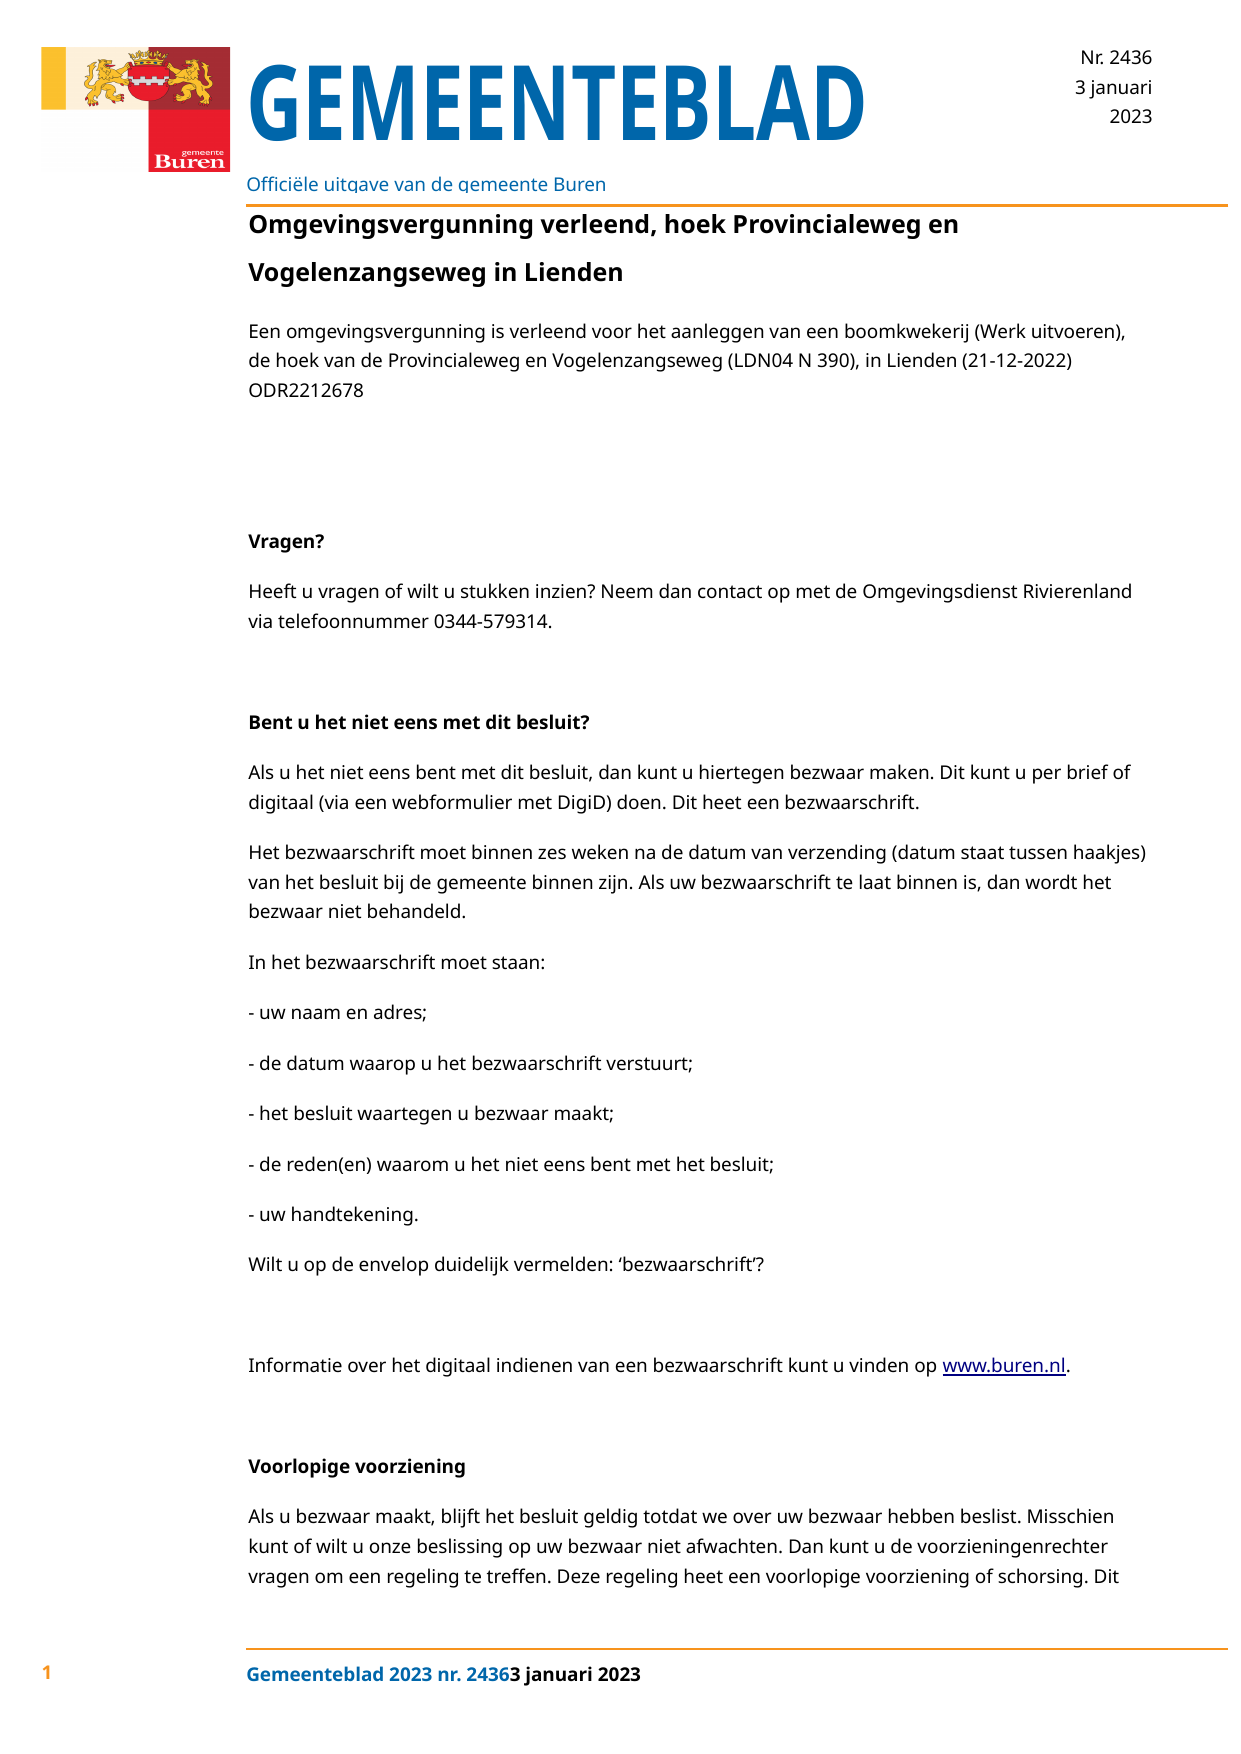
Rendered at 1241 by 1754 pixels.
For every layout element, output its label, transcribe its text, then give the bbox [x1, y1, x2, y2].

text Heeft u vragen of wilt u stukken inzien? Neem dan contact op met de Omgevingsdienst Rivierenland via telefoonnummer 0344-579314. [248, 579, 1152, 634]
text Vragen? [248, 528, 1152, 554]
text Omgevingsvergunning verleend, hoek Provincialeweg en Vogelenzangseweg in Lienden [248, 207, 1152, 288]
text Bent u het niet eens met dit besluit? [248, 709, 1152, 735]
picture [41, 47, 231, 172]
text Het bezwaarschrift moet binnen zes weken na de datum van verzending (datum staat tussen haakjes) van het besluit bij de gemeente binnen zijn. Als uw bezwaarschrift te laat binnen is, dan wordt het bezwaar niet behandeld. [248, 839, 1152, 924]
text Als u het niet eens bent met dit besluit, dan kunt u hiertegen bezwaar maken. Dit kunt u per brief of digitaal (via een webformulier met DigiD) doen. Dit heet een bezwaarschrift. [248, 759, 1152, 815]
text Voorlopige voorziening [248, 1453, 1152, 1479]
text Informatie over het digitaal indienen van een bezwaarschrift kunt u vinden op www.buren.nl. [248, 1352, 1152, 1378]
text Een omgevingsvergunning is verleend voor het aanleggen van een boomkwekerij (Werk uitvoeren), de hoek van de Provincialeweg en Vogelenzangseweg (LDN04 N 390), in Lienden (21-12-2022) ODR2212678 [248, 318, 1152, 403]
text Wilt u op de envelop duidelijk vermelden: ‘bezwaarschrift’? [248, 1252, 1152, 1277]
text Als u bezwaar maakt, blijft het besluit geldig totdat we over uw bezwaar hebben beslist. Misschien kunt of wilt u onze beslissing op uw bezwaar niet afwachten. Dan kunt u de voorzieningenrechter vragen om een regeling te treffen. Deze regeling heet een voorlopige voorziening of schorsing. Dit [248, 1504, 1152, 1589]
text - de reden(en) waarom u het niet eens bent met het besluit; [248, 1151, 1152, 1177]
text - het besluit waartegen u bezwaar maakt; [248, 1100, 1152, 1126]
text - uw handtekening. [248, 1201, 1152, 1227]
text - uw naam en adres; [248, 999, 1152, 1025]
text In het bezwaarschrift moet staan: [248, 949, 1152, 975]
text - de datum waarop u het bezwaarschrift verstuurt; [248, 1050, 1152, 1076]
